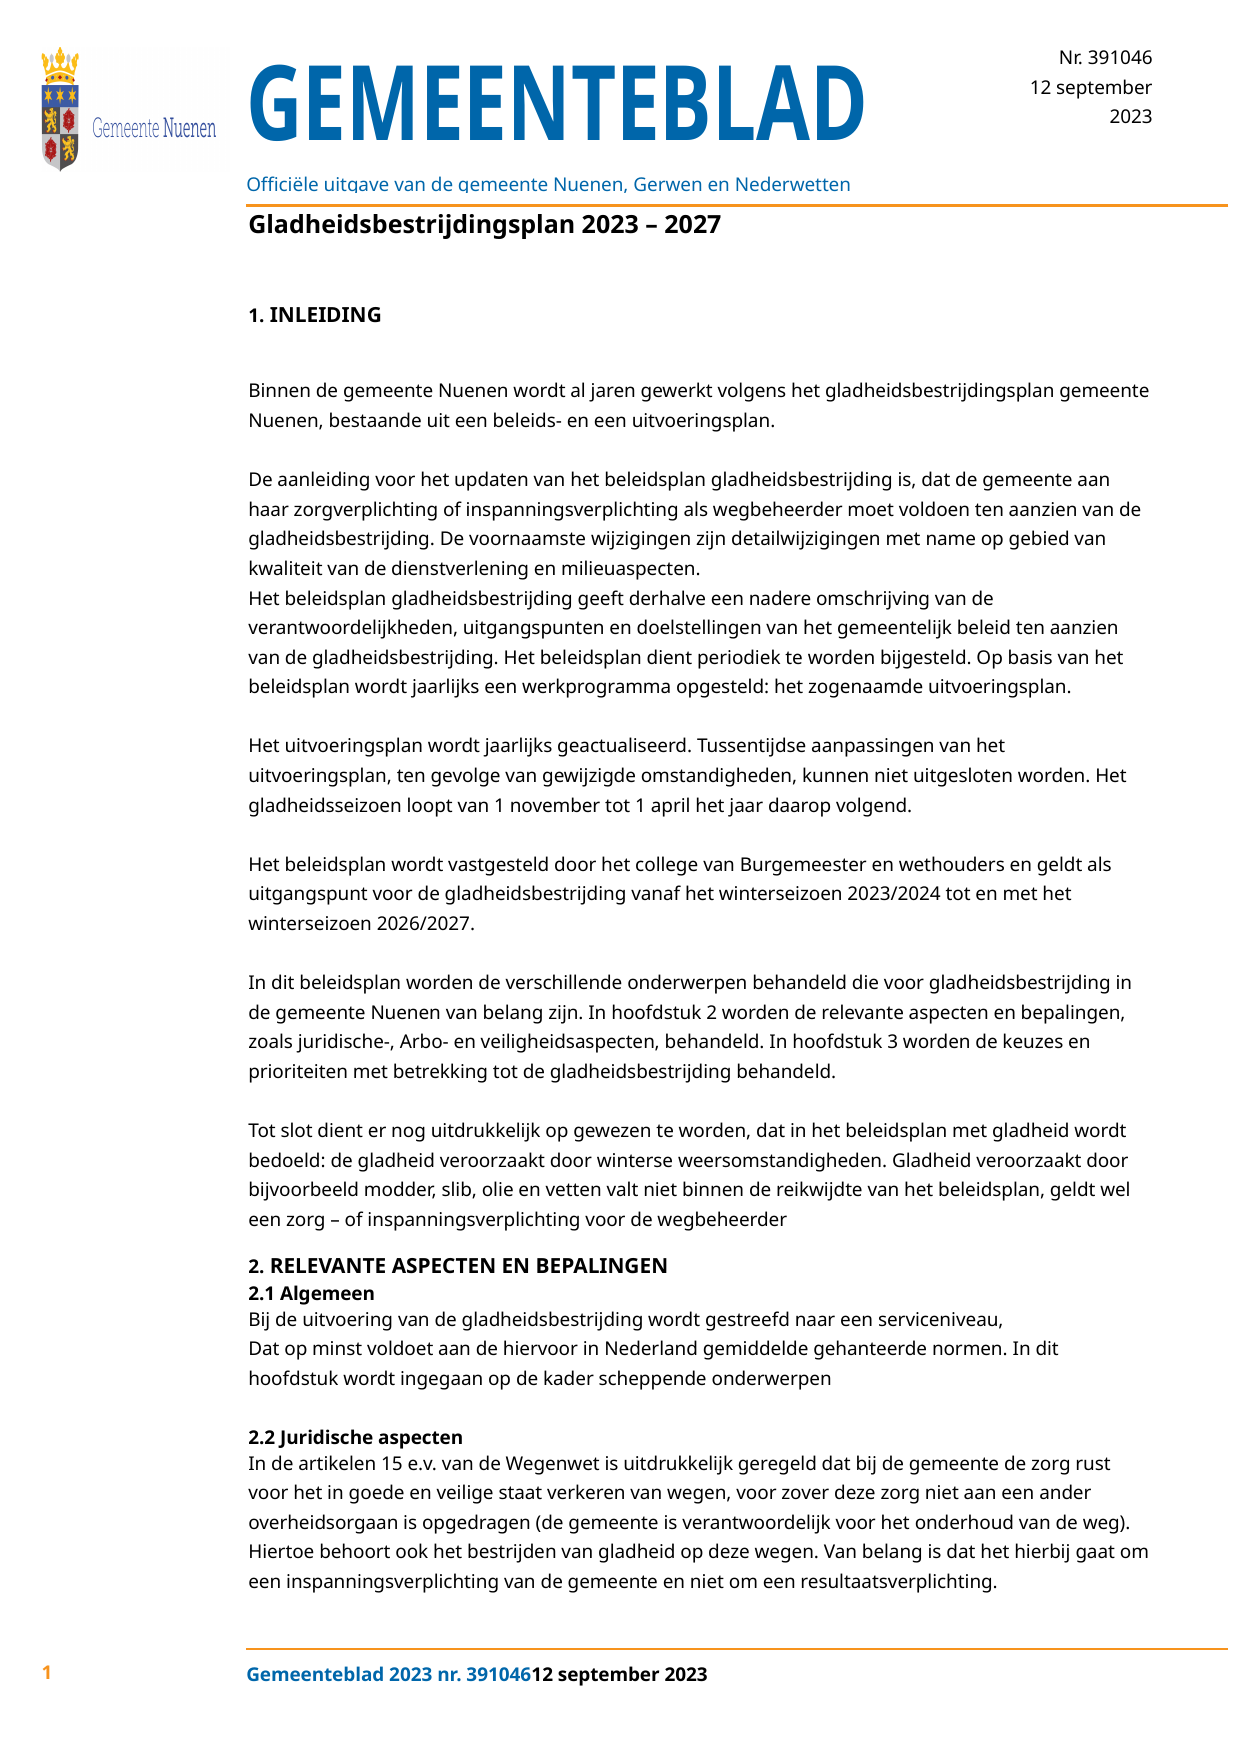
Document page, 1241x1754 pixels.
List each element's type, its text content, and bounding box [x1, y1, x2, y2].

text Binnen de gemeente Nuenen wordt al jaren gewerkt volgens het gladheidsbestrijdingsplan gemeente Nuenen, bestaande uit een beleids- en een uitvoeringsplan. [248, 378, 1152, 433]
text 2. RELEVANTE ASPECTEN EN BEPALINGEN [248, 1252, 1152, 1280]
text Gladheidsbestrijdingsplan 2023 – 2027 [248, 207, 1152, 241]
text Dat op minst voldoet aan de hiervoor in Nederland gemiddelde gehanteerde normen. In dit hoofdstuk wordt ingegaan op de kader scheppende onderwerpen [248, 1335, 1152, 1391]
text Het uitvoeringsplan wordt jaarlijks geactualiseerd. Tussentijdse aanpassingen van het uitvoeringsplan, ten gevolge van gewijzigde omstandigheden, kunnen niet uitgesloten worden. Het gladheidsseizoen loopt van 1 november tot 1 april het jaar daarop volgend. [248, 733, 1152, 817]
text 1. INLEIDING [248, 300, 1152, 328]
text De aanleiding voor het updaten van het beleidsplan gladheidsbestrijding is, dat de gemeente aan haar zorgverplichting of inspanningsverplichting als wegbeheerder moet voldoen ten aanzien van de gladheidsbestrijding. De voornaamste wijzigingen zijn detailwijzigingen met name op gebied van kwaliteit van de dienstverlening en milieuaspecten. [248, 466, 1152, 581]
text 2.2 Juridische aspecten [248, 1424, 1152, 1450]
text 2.1 Algemeen [248, 1280, 1152, 1306]
text Het beleidsplan gladheidsbestrijding geeft derhalve een nadere omschrijving van de verantwoordelijkheden, uitgangspunten en doelstellingen van het gemeentelijk beleid ten aanzien van de gladheidsbestrijding. Het beleidsplan dient periodiek te worden bijgesteld. Op basis van het beleidsplan wordt jaarlijks een werkprogramma opgesteld: het zogenaamde uitvoeringsplan. [248, 585, 1152, 699]
text In dit beleidsplan worden de verschillende onderwerpen behandeld die voor gladheidsbestrijding in de gemeente Nuenen van belang zijn. In hoofdstuk 2 worden de relevante aspecten en bepalingen, zoals juridische-, Arbo- en veiligheidsaspecten, behandeld. In hoofdstuk 3 worden de keuzes en prioriteiten met betrekking tot de gladheidsbestrijding behandeld. [248, 969, 1152, 1084]
picture [41, 47, 231, 172]
text In de artikelen 15 e.v. van de Wegenwet is uitdrukkelijk geregeld dat bij de gemeente de zorg rust voor het in goede en veilige staat verkeren van wegen, voor zover deze zorg niet aan een ander overheidsorgaan is opgedragen (de gemeente is verantwoordelijk voor het onderhoud van de weg). Hiertoe behoort ook het bestrijden van gladheid op deze wegen. Van belang is dat het hierbij gaat om een inspanningsverplichting van de gemeente en niet om een resultaatsverplichting. [248, 1450, 1152, 1594]
text Bij de uitvoering van de gladheidsbestrijding wordt gestreefd naar een serviceniveau, [248, 1306, 1152, 1331]
text Het beleidsplan wordt vastgesteld door het college van Burgemeester en wethouders en geldt als uitgangspunt voor de gladheidsbestrijding vanaf het winterseizoen 2023/2024 tot en met het winterseizoen 2026/2027. [248, 851, 1152, 936]
text Tot slot dient er nog uitdrukkelijk op gewezen te worden, dat in het beleidsplan met gladheid wordt bedoeld: de gladheid veroorzaakt door winterse weersomstandigheden. Gladheid veroorzaakt door bijvoorbeeld modder, slib, olie en vetten valt niet binnen de reikwijdte van het beleidsplan, geldt wel een zorg – of inspanningsverplichting voor de wegbeheerder [248, 1117, 1152, 1232]
